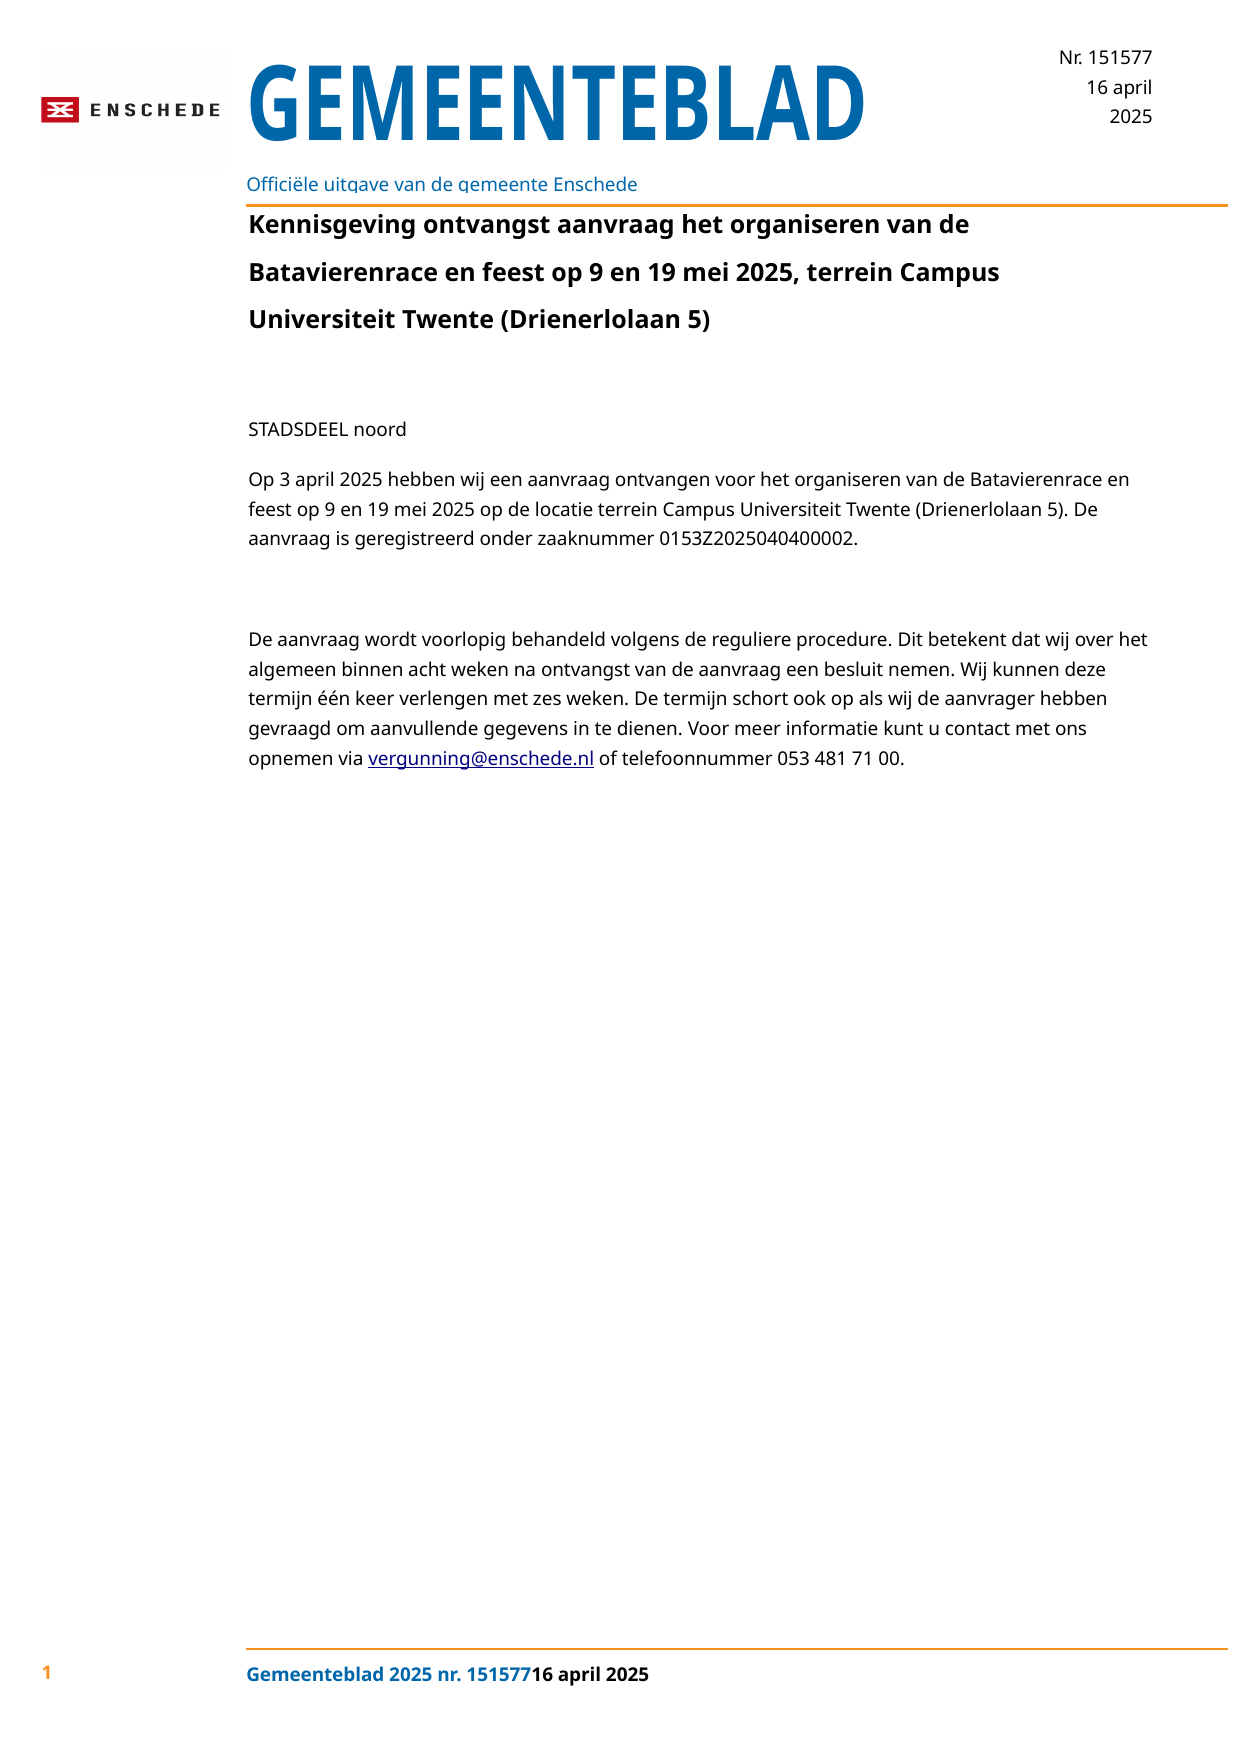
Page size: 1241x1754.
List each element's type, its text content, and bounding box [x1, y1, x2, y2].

text STADSDEEL noord [248, 416, 1152, 442]
picture [41, 47, 231, 172]
text Kennisgeving ontvangst aanvraag het organiseren van de Batavierenrace en feest op 9 en 19 mei 2025, terrein Campus Universiteit Twente (Drienerlolaan 5) [248, 207, 1152, 336]
text De aanvraag wordt voorlopig behandeld volgens de reguliere procedure. Dit betekent dat wij over het algemeen binnen acht weken na ontvangst van de aanvraag een besluit nemen. Wij kunnen deze termijn één keer verlengen met zes weken. De termijn schort ook op als wij de aanvrager hebben gevraagd om aanvullende gegevens in te dienen. Voor meer informatie kunt u contact met ons opnemen via vergunning@enschede.nl of telefoonnummer 053 481 71 00. [248, 626, 1152, 770]
text Op 3 april 2025 hebben wij een aanvraag ontvangen voor het organiseren van de Batavierenrace en feest op 9 en 19 mei 2025 op de locatie terrein Campus Universiteit Twente (Drienerlolaan 5). De aanvraag is geregistreerd onder zaaknummer 0153Z2025040400002. [248, 466, 1152, 551]
